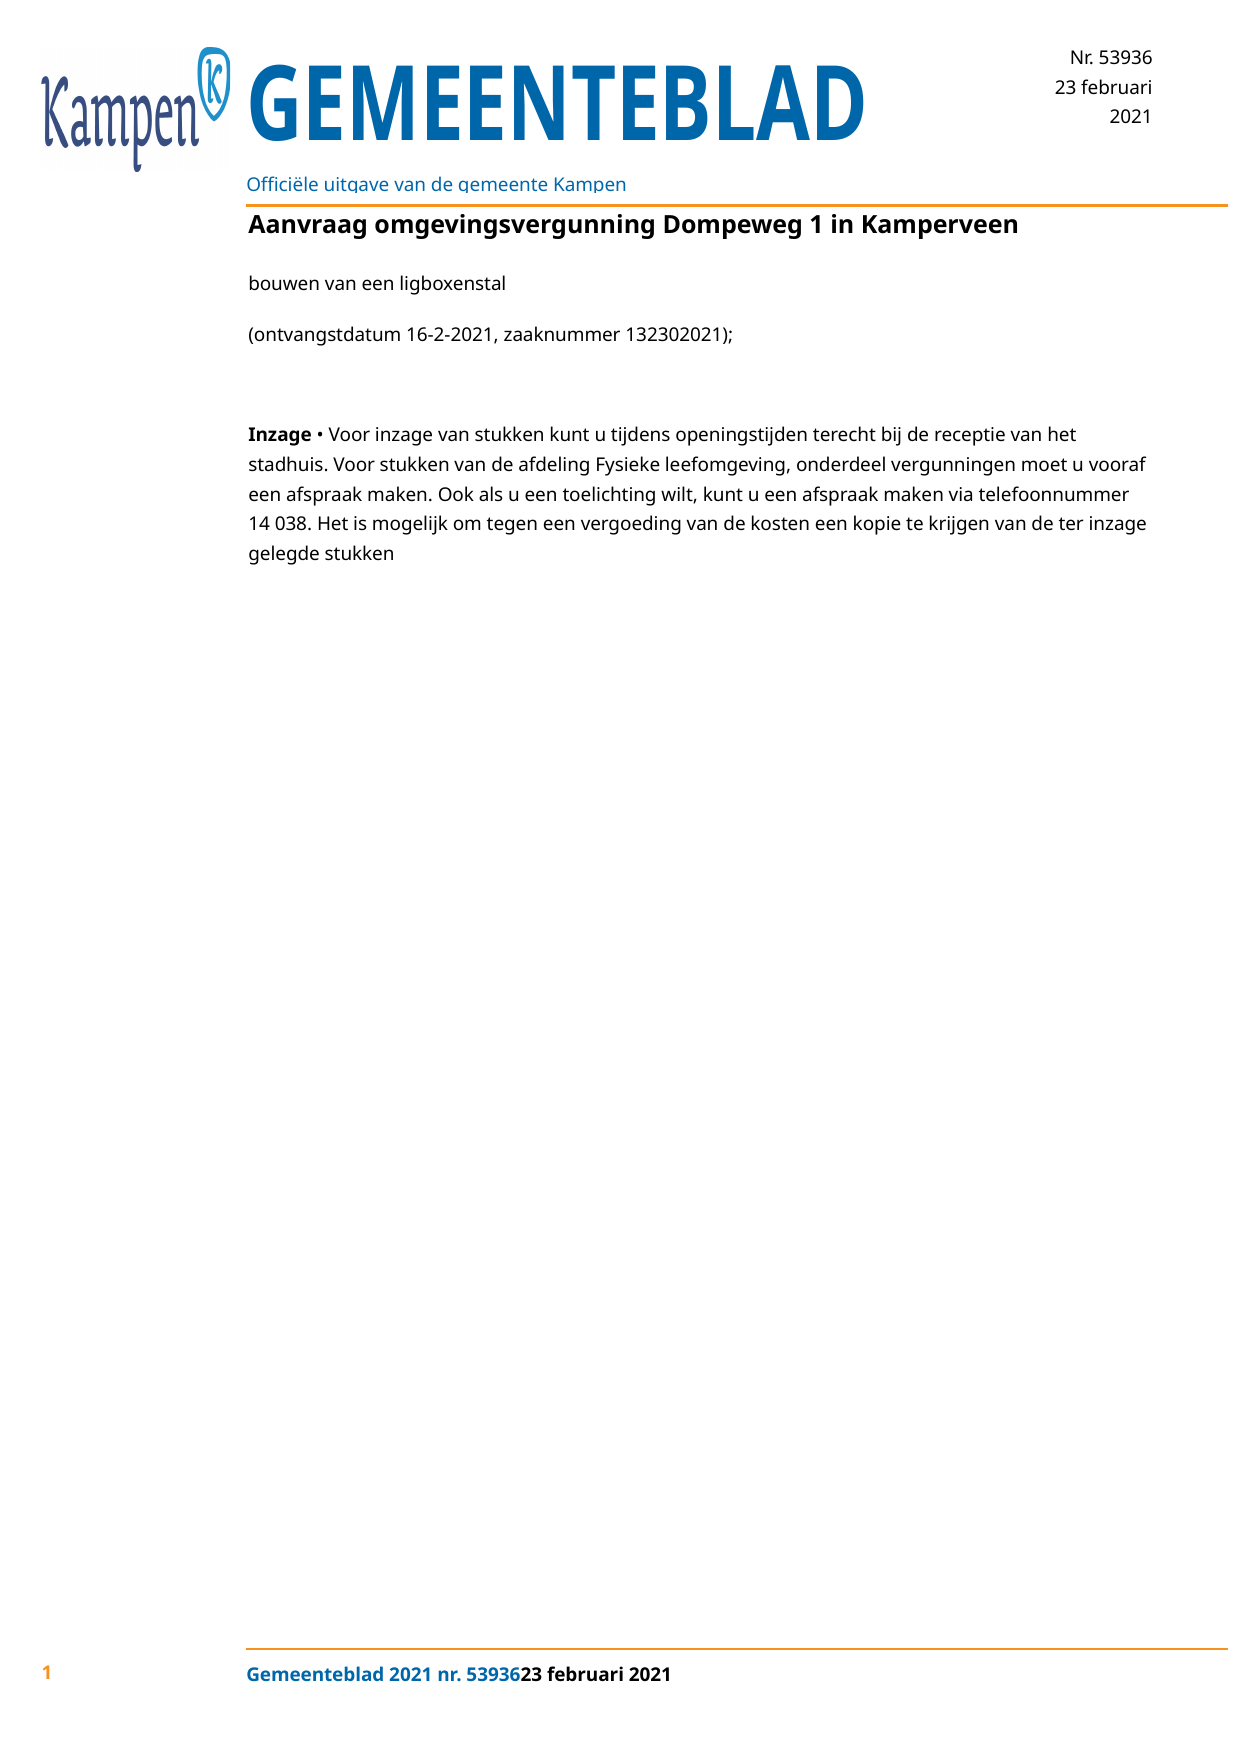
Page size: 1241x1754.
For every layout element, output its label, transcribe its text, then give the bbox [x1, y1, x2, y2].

text Aanvraag omgevingsvergunning Dompeweg 1 in Kamperveen [248, 207, 1152, 241]
text bouwen van een ligboxenstal [248, 270, 1152, 296]
text Inzage • Voor inzage van stukken kunt u tijdens openingstijden terecht bij de receptie van het stadhuis. Voor stukken van de afdeling Fysieke leefomgeving, onderdeel vergunningen moet u vooraf een afspraak maken. Ook als u een toelichting wilt, kunt u een afspraak maken via telefoonnummer 14 038. Het is mogelijk om tegen een vergoeding van de kosten een kopie te krijgen van de ter inzage gelegde stukken [248, 422, 1152, 566]
text (ontvangstdatum 16-2-2021, zaaknummer 132302021); [248, 321, 1152, 346]
picture [41, 47, 231, 172]
